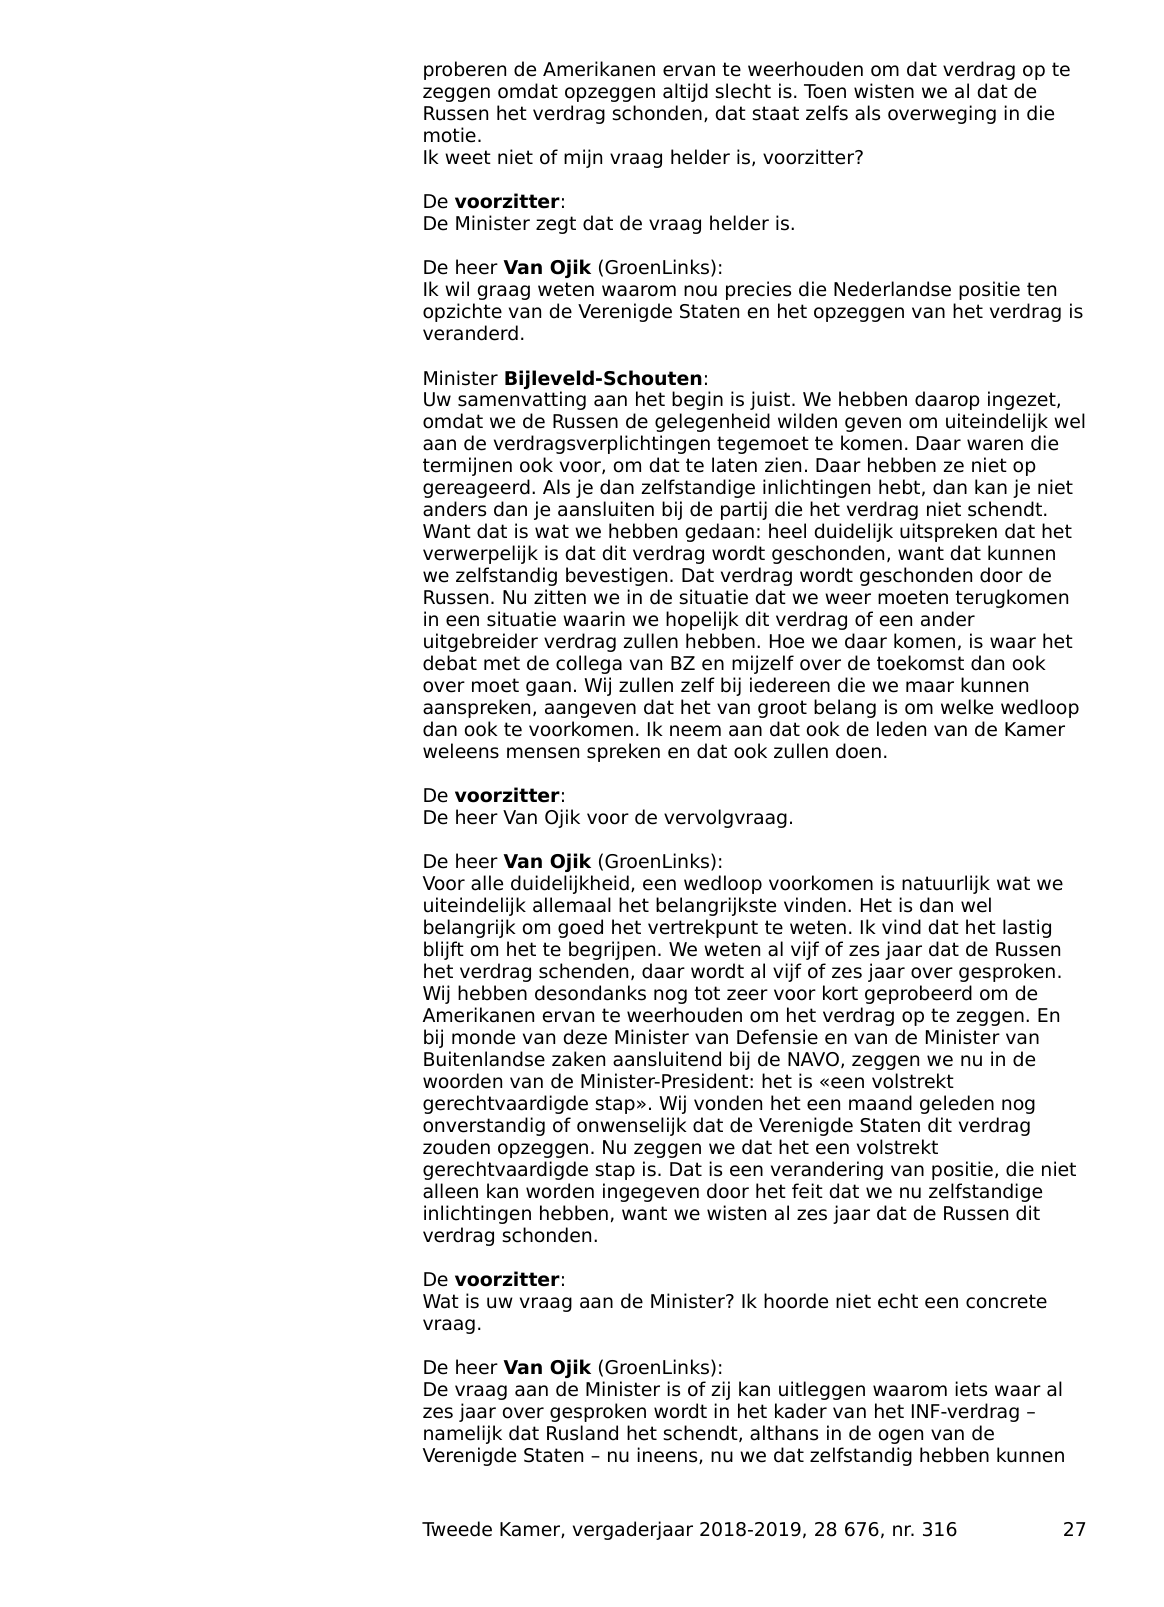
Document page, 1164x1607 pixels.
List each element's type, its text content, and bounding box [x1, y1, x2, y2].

text De voorzitter: [422, 1269, 1087, 1291]
text Ik weet niet of mijn vraag helder is, voorzitter? [422, 147, 1087, 169]
text De heer Van Ojik (GroenLinks): [422, 257, 1087, 279]
text proberen de Amerikanen ervan te weerhouden om dat verdrag op te zeggen omdat opzeggen altijd slecht is. Toen wisten we al dat de Russen het verdrag schonden, dat staat zelfs als overweging in die motie. [422, 59, 1087, 147]
text De heer Van Ojik (GroenLinks): [422, 1357, 1087, 1379]
text Ik wil graag weten waarom nou precies die Nederlandse positie ten opzichte van de Verenigde Staten en het opzeggen van het verdrag is veranderd. [422, 279, 1087, 345]
text De voorzitter: [422, 785, 1087, 807]
text De heer Van Ojik voor de vervolgvraag. [422, 807, 1087, 829]
text De voorzitter: [422, 191, 1087, 213]
text De vraag aan de Minister is of zij kan uitleggen waarom iets waar al zes jaar over gesproken wordt in het kader van het INF-verdrag – namelijk dat Rusland het schendt, althans in de ogen van de Verenigde Staten – nu ineens, nu we dat zelfstandig hebben kunnen [422, 1379, 1087, 1467]
text Uw samenvatting aan het begin is juist. We hebben daarop ingezet, omdat we de Russen de gelegenheid wilden geven om uiteindelijk wel aan de verdragsverplichtingen tegemoet te komen. Daar waren die termijnen ook voor, om dat te laten zien. Daar hebben ze niet op gereageerd. Als je dan zelfstandige inlichtingen hebt, dan kan je niet anders dan je aansluiten bij de partij die het verdrag niet schendt. Want dat is wat we hebben gedaan: heel duidelijk uitspreken dat het verwerpelijk is dat dit verdrag wordt geschonden, want dat kunnen we zelfstandig bevestigen. Dat verdrag wordt geschonden door de Russen. Nu zitten we in de situatie dat we weer moeten terugkomen in een situatie waarin we hopelijk dit verdrag of een ander uitgebreider verdrag zullen hebben. Hoe we daar komen, is waar het debat met de collega van BZ en mijzelf over de toekomst dan ook over moet gaan. Wij zullen zelf bij iedereen die we maar kunnen aanspreken, aangeven dat het van groot belang is om welke wedloop dan ook te voorkomen. Ik neem aan dat ook de leden van de Kamer weleens mensen spreken en dat ook zullen doen. [422, 389, 1087, 763]
text Voor alle duidelijkheid, een wedloop voorkomen is natuurlijk wat we uiteindelijk allemaal het belangrijkste vinden. Het is dan wel belangrijk om goed het vertrekpunt te weten. Ik vind dat het lastig blijft om het te begrijpen. We weten al vijf of zes jaar dat de Russen het verdrag schenden, daar wordt al vijf of zes jaar over gesproken. Wij hebben desondanks nog tot zeer voor kort geprobeerd om de Amerikanen ervan te weerhouden om het verdrag op te zeggen. En bij monde van deze Minister van Defensie en van de Minister van Buitenlandse zaken aansluitend bij de NAVO, zeggen we nu in de woorden van de Minister-President: het is «een volstrekt gerechtvaardigde stap». Wij vonden het een maand geleden nog onverstandig of onwenselijk dat de Verenigde Staten dit verdrag zouden opzeggen. Nu zeggen we dat het een volstrekt gerechtvaardigde stap is. Dat is een verandering van positie, die niet alleen kan worden ingegeven door het feit dat we nu zelfstandige inlichtingen hebben, want we wisten al zes jaar dat de Russen dit verdrag schonden. [422, 873, 1087, 1247]
text De Minister zegt dat de vraag helder is. [422, 213, 1087, 235]
text Minister Bijleveld-Schouten: [422, 367, 1087, 389]
text De heer Van Ojik (GroenLinks): [422, 851, 1087, 873]
text Wat is uw vraag aan de Minister? Ik hoorde niet echt een concrete vraag. [422, 1291, 1087, 1335]
